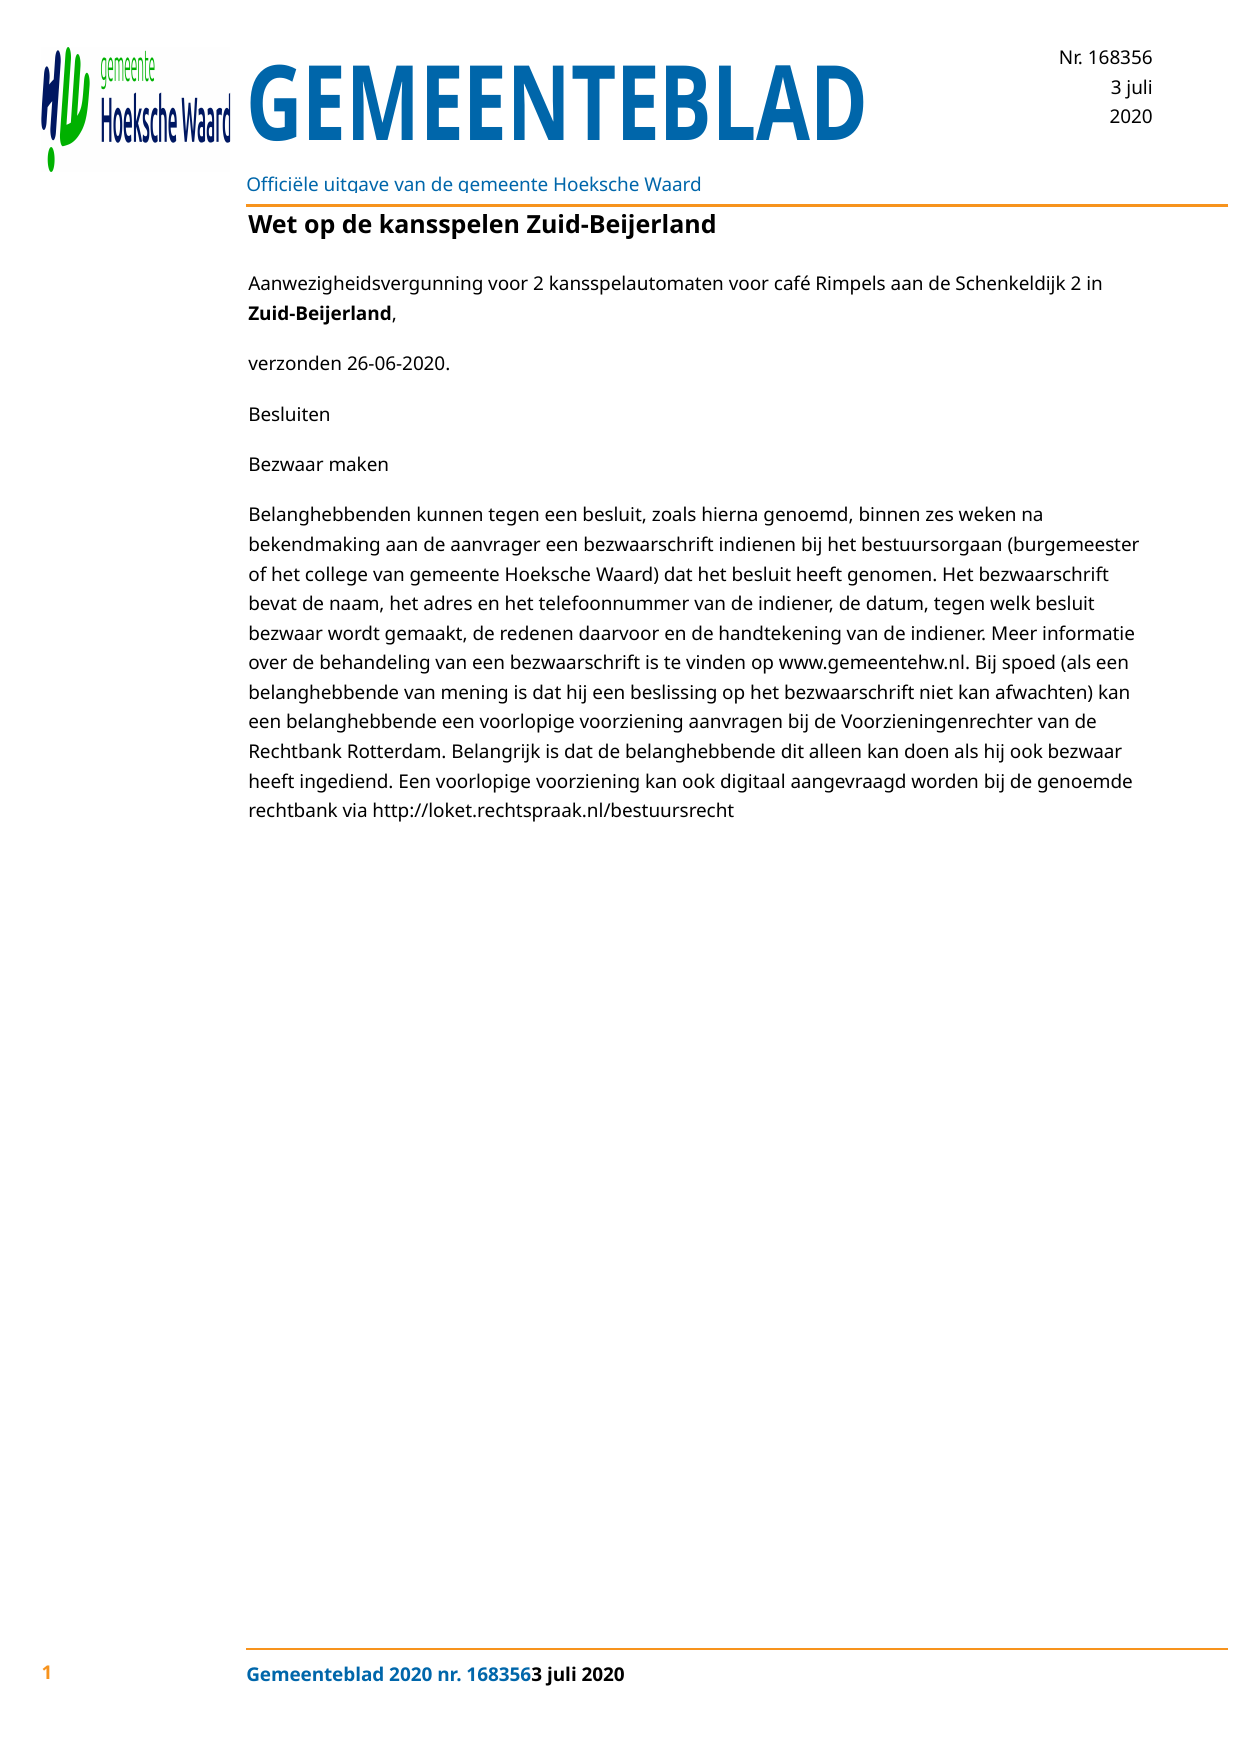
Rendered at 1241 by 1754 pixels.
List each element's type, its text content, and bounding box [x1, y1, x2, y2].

text Wet op de kansspelen Zuid-Beijerland [248, 207, 1152, 241]
text Belanghebbenden kunnen tegen een besluit, zoals hierna genoemd, binnen zes weken na bekendmaking aan de aanvrager een bezwaarschrift indienen bij het bestuursorgaan (burgemeester of het college van gemeente Hoeksche Waard) dat het besluit heeft genomen. Het bezwaarschrift bevat de naam, het adres en het telefoonnummer van de indiener, de datum, tegen welk besluit bezwaar wordt gemaakt, de redenen daarvoor en de handtekening van de indiener. Meer informatie over de behandeling van een bezwaarschrift is te vinden op www.gemeentehw.nl. Bij spoed (als een belanghebbende van mening is dat hij een beslissing op het bezwaarschrift niet kan afwachten) kan een belanghebbende een voorlopige voorziening aanvragen bij de Voorzieningenrechter van de Rechtbank Rotterdam. Belangrijk is dat de belanghebbende dit alleen kan doen als hij ook bezwaar heeft ingediend. Een voorlopige voorziening kan ook digitaal aangevraagd worden bij de genoemde rechtbank via http://loket.rechtspraak.nl/bestuursrecht [248, 502, 1152, 823]
text Bezwaar maken [248, 451, 1152, 477]
text Aanwezigheidsvergunning voor 2 kansspelautomaten voor café Rimpels aan de Schenkeldijk 2 in Zuid-Beijerland, [248, 270, 1152, 326]
text verzonden 26-06-2020. [248, 350, 1152, 376]
text Besluiten [248, 401, 1152, 426]
picture [41, 47, 231, 172]
